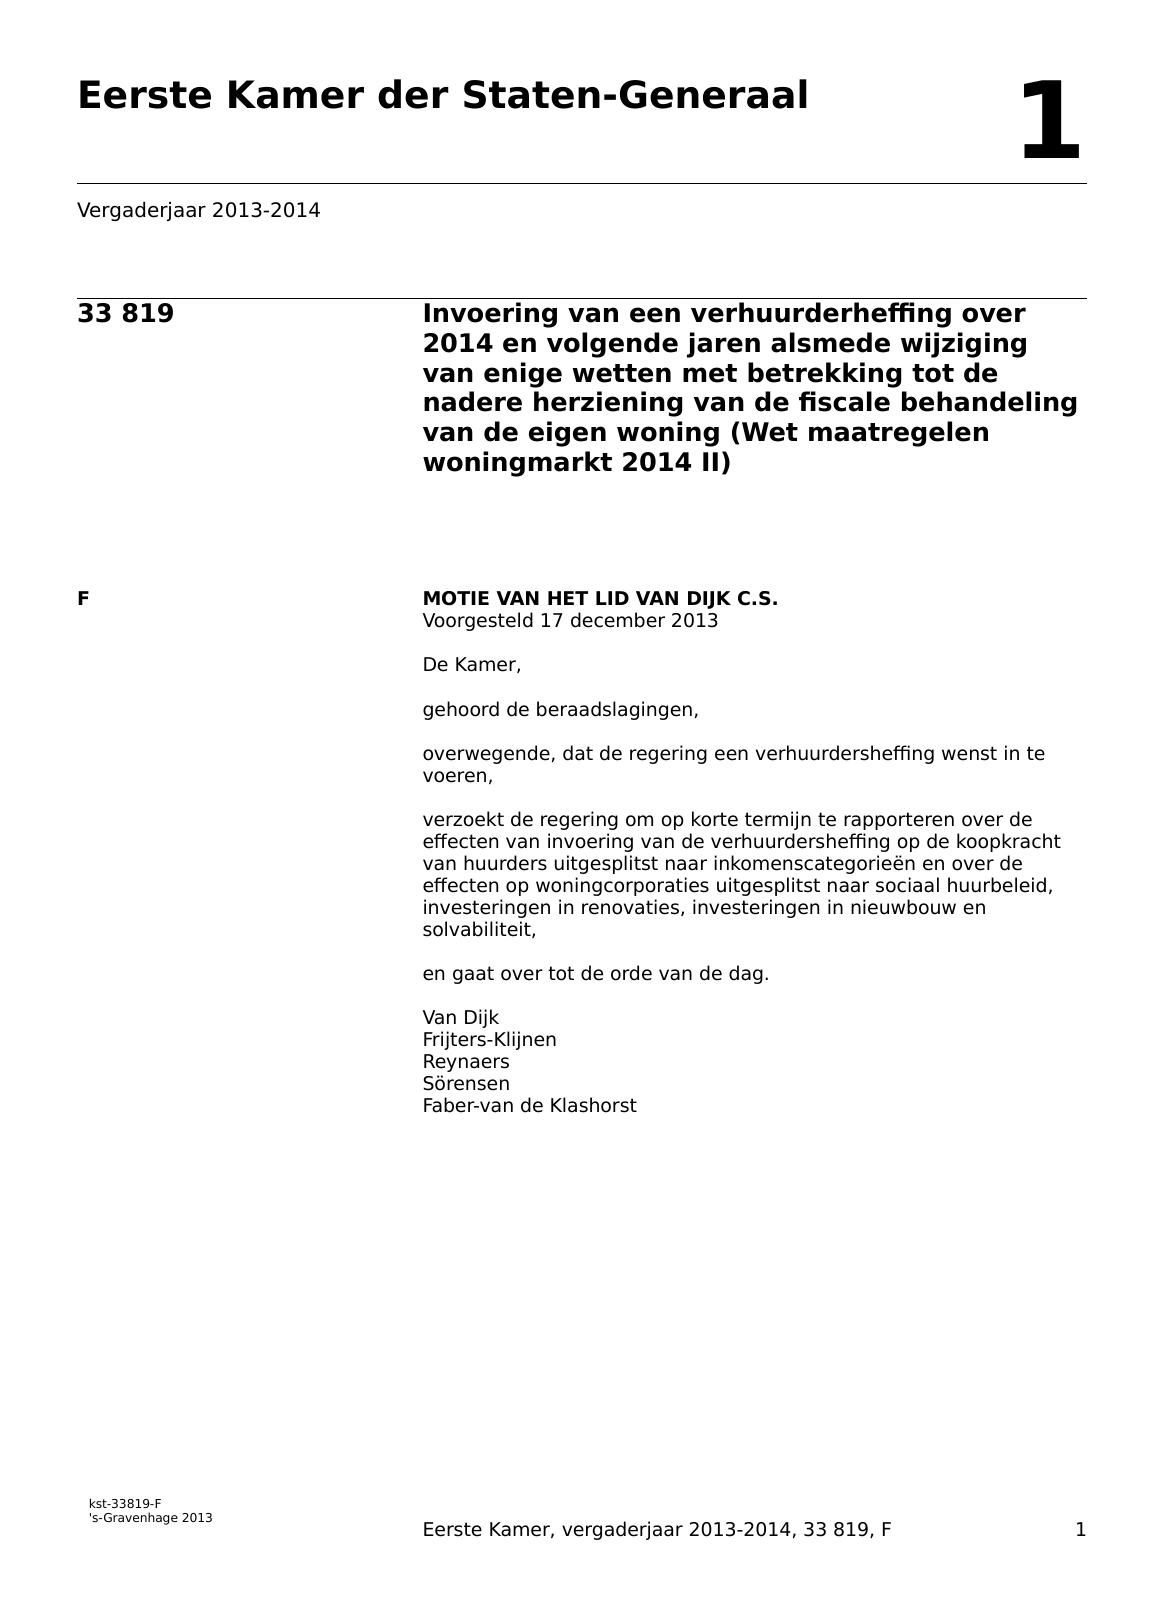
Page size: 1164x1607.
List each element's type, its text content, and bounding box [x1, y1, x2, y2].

text De Kamer, [422, 654, 1087, 676]
text en gaat over tot de orde van de dag. [422, 963, 1087, 985]
table_header Eerste Kamer der Staten-Generaal [77, 59, 886, 183]
text Sörensen [422, 1073, 1087, 1095]
text Van Dijk [422, 1007, 1087, 1029]
table_header 1 [886, 59, 1087, 183]
text Voorgesteld 17 december 2013 [422, 610, 1087, 632]
text overwegende, dat de regering een verhuurdersheffing wenst in te voeren, [422, 743, 1087, 787]
text verzoekt de regering om op korte termijn te rapporteren over de effecten van invoering van de verhuurdersheffing op de koopkracht van huurders uitgesplitst naar inkomenscategorieën en over de effecten op woningcorporaties uitgesplitst naar sociaal huurbeleid, investeringen in renovaties, investeringen in nieuwbouw en solvabiliteit, [422, 809, 1087, 941]
subtitle F MOTIE VAN HET LID VAN DIJK C.S. [77, 588, 1087, 610]
subtitle 33 819 Invoering van een verhuurderheffing over 2014 en volgende jaren alsmede wijziging van enige wetten met betrekking tot de nadere herziening van de fiscale behandeling van de eigen woning (Wet maatregelen woningmarkt 2014 II) [77, 299, 1087, 477]
text kst-33819-F [88, 1497, 323, 1511]
text Reynaers [422, 1051, 1087, 1073]
text Frijters-Klijnen [422, 1029, 1087, 1051]
table_cell Vergaderjaar 2013-2014 [77, 184, 1087, 298]
text Faber-van de Klashorst [422, 1095, 1087, 1117]
text gehoord de beraadslagingen, [422, 698, 1087, 720]
text 's-Gravenhage 2013 [88, 1511, 323, 1525]
